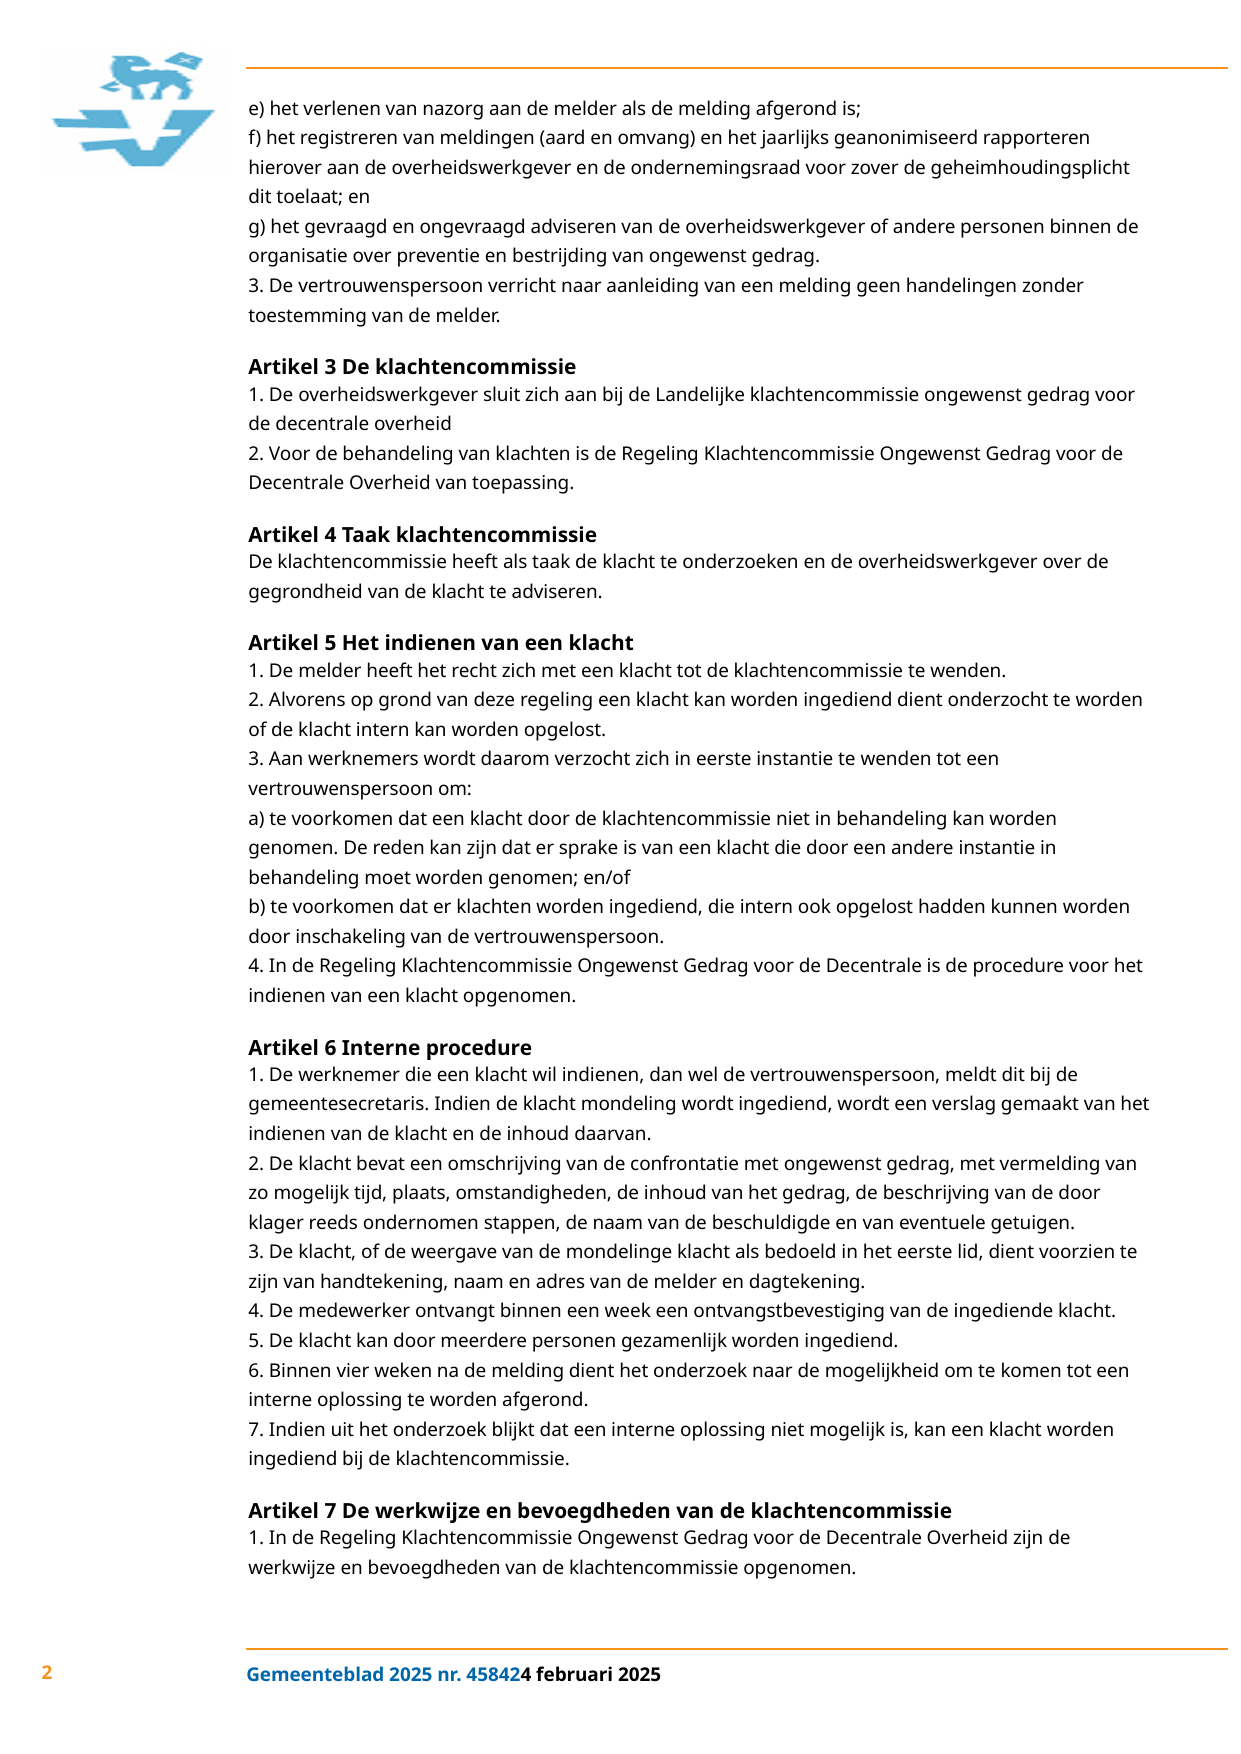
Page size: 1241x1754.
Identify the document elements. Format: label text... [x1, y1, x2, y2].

text f) het registreren van meldingen (aard en omvang) en het jaarlijks geanonimiseerd rapporteren hierover aan de overheidswerkgever en de ondernemingsraad voor zover de geheimhoudingsplicht dit toelaat; en [248, 124, 1152, 209]
text 1. In de Regeling Klachtencommissie Ongewenst Gedrag voor de Decentrale Overheid zijn de werkwijze en bevoegdheden van de klachtencommissie opgenomen. [248, 1524, 1152, 1580]
text Artikel 6 Interne procedure [248, 1033, 1152, 1061]
text 7. Indien uit het onderzoek blijkt dat een interne oplossing niet mogelijk is, kan een klacht worden ingediend bij de klachtencommissie. [248, 1416, 1152, 1471]
text 2. Voor de behandeling van klachten is de Regeling Klachtencommissie Ongewenst Gedrag voor de Decentrale Overheid van toepassing. [248, 440, 1152, 495]
text b) te voorkomen dat er klachten worden ingediend, die intern ook opgelost hadden kunnen worden door inschakeling van de vertrouwenspersoon. [248, 893, 1152, 949]
text 3. De vertrouwenspersoon verricht naar aanleiding van een melding geen handelingen zonder toestemming van de melder. [248, 272, 1152, 328]
text 1. De overheidswerkgever sluit zich aan bij de Landelijke klachtencommissie ongewenst gedrag voor de decentrale overheid [248, 381, 1152, 436]
text 2. De klacht bevat een omschrijving van de confrontatie met ongewenst gedrag, met vermelding van zo mogelijk tijd, plaats, omstandigheden, de inhoud van het gedrag, de beschrijving van de door klager reeds ondernomen stappen, de naam van de beschuldigde en van eventuele getuigen. [248, 1150, 1152, 1235]
text 3. De klacht, of de weergave van de mondelinge klacht als bedoeld in het eerste lid, dient voorzien te zijn van handtekening, naam en adres van de melder en dagtekening. [248, 1238, 1152, 1294]
text 4. In de Regeling Klachtencommissie Ongewenst Gedrag voor de Decentrale is de procedure voor het indienen van een klacht opgenomen. [248, 953, 1152, 1008]
text Artikel 7 De werkwijze en bevoegdheden van de klachtencommissie [248, 1496, 1152, 1524]
text 5. De klacht kan door meerdere personen gezamenlijk worden ingediend. [248, 1327, 1152, 1353]
text 1. De werknemer die een klacht wil indienen, dan wel de vertrouwenspersoon, meldt dit bij de gemeentesecretaris. Indien de klacht mondeling wordt ingediend, wordt een verslag gemaakt van het indienen van de klacht en de inhoud daarvan. [248, 1061, 1152, 1146]
text a) te voorkomen dat een klacht door de klachtencommissie niet in behandeling kan worden genomen. De reden kan zijn dat er sprake is van een klacht die door een andere instantie in behandeling moet worden genomen; en/of [248, 805, 1152, 889]
text 4. De medewerker ontvangt binnen een week een ontvangstbevestiging van de ingediende klacht. [248, 1298, 1152, 1323]
text 2. Alvorens op grond van deze regeling een klacht kan worden ingediend dient onderzocht te worden of de klacht intern kan worden opgelost. [248, 686, 1152, 742]
picture [41, 47, 231, 172]
text Artikel 5 Het indienen van een klacht [248, 628, 1152, 657]
text e) het verlenen van nazorg aan de melder als de melding afgerond is; [248, 95, 1152, 121]
text 3. Aan werknemers wordt daarom verzocht zich in eerste instantie te wenden tot een vertrouwenspersoon om: [248, 746, 1152, 801]
text 1. De melder heeft het recht zich met een klacht tot de klachtencommissie te wenden. [248, 657, 1152, 682]
text g) het gevraagd en ongevraagd adviseren van de overheidswerkgever of andere personen binnen de organisatie over preventie en bestrijding van ongewenst gedrag. [248, 213, 1152, 268]
text 6. Binnen vier weken na de melding dient het onderzoek naar de mogelijkheid om te komen tot een interne oplossing te worden afgerond. [248, 1357, 1152, 1412]
text Artikel 4 Taak klachtencommissie [248, 520, 1152, 548]
text Artikel 3 De klachtencommissie [248, 352, 1152, 381]
text De klachtencommissie heeft als taak de klacht te onderzoeken en de overheidswerkgever over de gegrondheid van de klacht te adviseren. [248, 548, 1152, 604]
